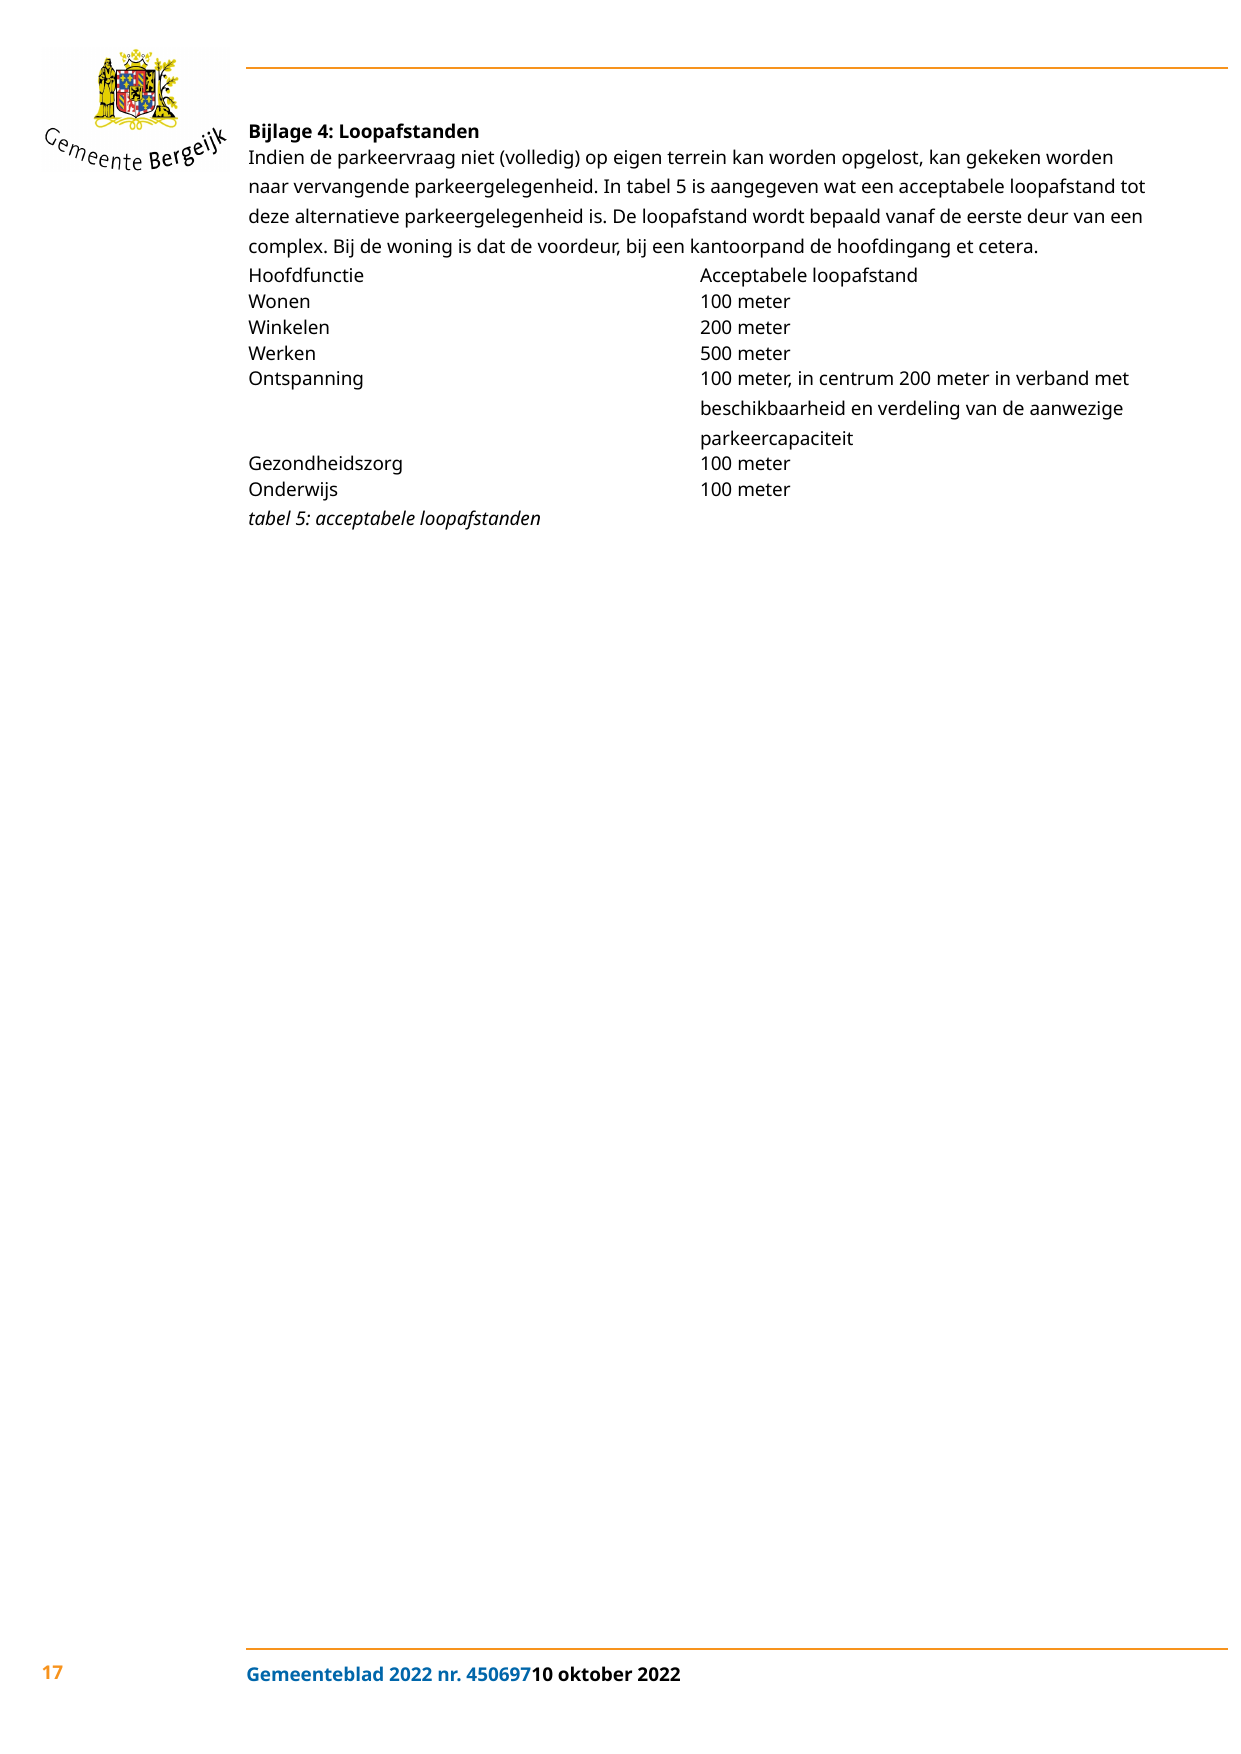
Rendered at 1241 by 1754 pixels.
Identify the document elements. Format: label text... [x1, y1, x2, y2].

picture [41, 47, 231, 172]
table_cell Wonen [248, 288, 700, 314]
table_header Acceptabele loopafstand [700, 263, 1152, 288]
text Indien de parkeervraag niet (volledig) op eigen terrein kan worden opgelost, kan gekeken worden naar vervangende parkeergelegenheid. In tabel 5 is aangegeven wat een acceptabele loopafstand tot deze alternatieve parkeergelegenheid is. De loopafstand wordt bepaald vanaf de eerste deur van een complex. Bij de woning is dat de voordeur, bij een kantoorpand de hoofdingang et cetera. [248, 144, 1152, 259]
table_cell 100 meter [700, 288, 1152, 314]
table_header Hoofdfunctie [248, 263, 700, 288]
text tabel 5: acceptabele loopafstanden [248, 505, 1152, 531]
table_cell Gezondheidszorg [248, 450, 700, 476]
table_cell Winkelen [248, 314, 700, 340]
text Bijlage 4: Loopafstanden [248, 116, 1152, 144]
table_cell 100 meter, in centrum 200 meter in verband met beschikbaarheid en verdeling van de aanwezige parkeercapaciteit [700, 366, 1152, 450]
table_cell Werken [248, 340, 700, 366]
table_cell Ontspanning [248, 366, 700, 450]
table_cell 100 meter [700, 476, 1152, 502]
table_cell Onderwijs [248, 476, 700, 502]
table_cell 100 meter [700, 450, 1152, 476]
table_cell 200 meter [700, 314, 1152, 340]
table_cell 500 meter [700, 340, 1152, 366]
